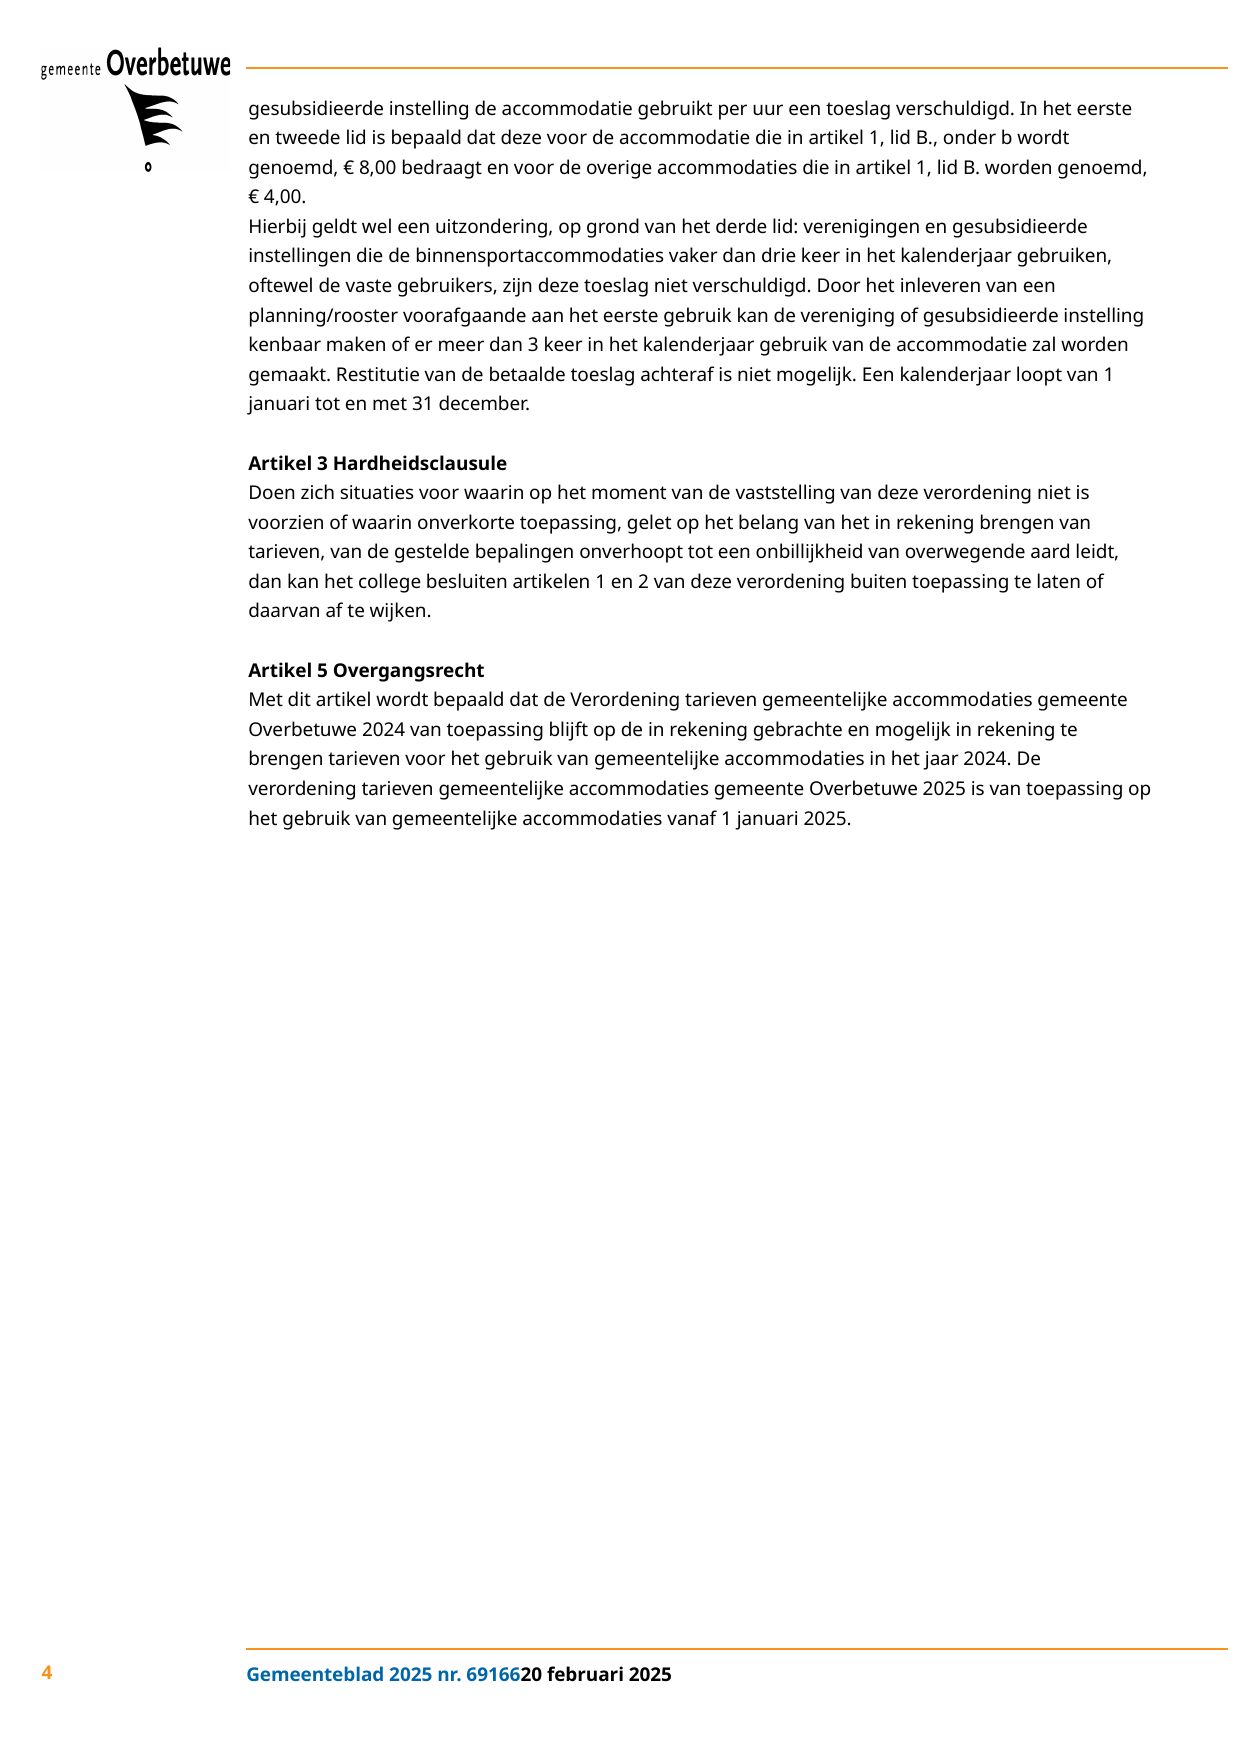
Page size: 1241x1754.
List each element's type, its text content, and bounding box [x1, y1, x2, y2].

text Artikel 5 Overgangsrecht [248, 657, 1152, 683]
picture [41, 47, 231, 172]
text Met dit artikel wordt bepaald dat de Verordening tarieven gemeentelijke accommodaties gemeente Overbetuwe 2024 van toepassing blijft op de in rekening gebrachte en mogelijk in rekening te brengen tarieven voor het gebruik van gemeentelijke accommodaties in het jaar 2024. De verordening tarieven gemeentelijke accommodaties gemeente Overbetuwe 2025 is van toepassing op het gebruik van gemeentelijke accommodaties vanaf 1 januari 2025. [248, 686, 1152, 831]
text Hierbij geldt wel een uitzondering, op grond van het derde lid: verenigingen en gesubsidieerde instellingen die de binnensportaccommodaties vaker dan drie keer in het kalenderjaar gebruiken, oftewel de vaste gebruikers, zijn deze toeslag niet verschuldigd. Door het inleveren van een planning/rooster voorafgaande aan het eerste gebruik kan de vereniging of gesubsidieerde instelling kenbaar maken of er meer dan 3 keer in het kalenderjaar gebruik van de accommodatie zal worden gemaakt. Restitutie van de betaalde toeslag achteraf is niet mogelijk. Een kalenderjaar loopt van 1 januari tot en met 31 december. [248, 213, 1152, 416]
text Doen zich situaties voor waarin op het moment van de vaststelling van deze verordening niet is voorzien of waarin onverkorte toepassing, gelet op het belang van het in rekening brengen van tarieven, van de gestelde bepalingen onverhoopt tot een onbillijkheid van overwegende aard leidt, dan kan het college besluiten artikelen 1 en 2 van deze verordening buiten toepassing te laten of daarvan af te wijken. [248, 479, 1152, 623]
text gesubsidieerde instelling de accommodatie gebruikt per uur een toeslag verschuldigd. In het eerste en tweede lid is bepaald dat deze voor de accommodatie die in artikel 1, lid B., onder b wordt genoemd, € 8,00 bedraagt en voor de overige accommodaties die in artikel 1, lid B. worden genoemd, € 4,00. [248, 95, 1152, 209]
text Artikel 3 Hardheidsclausule [248, 450, 1152, 476]
